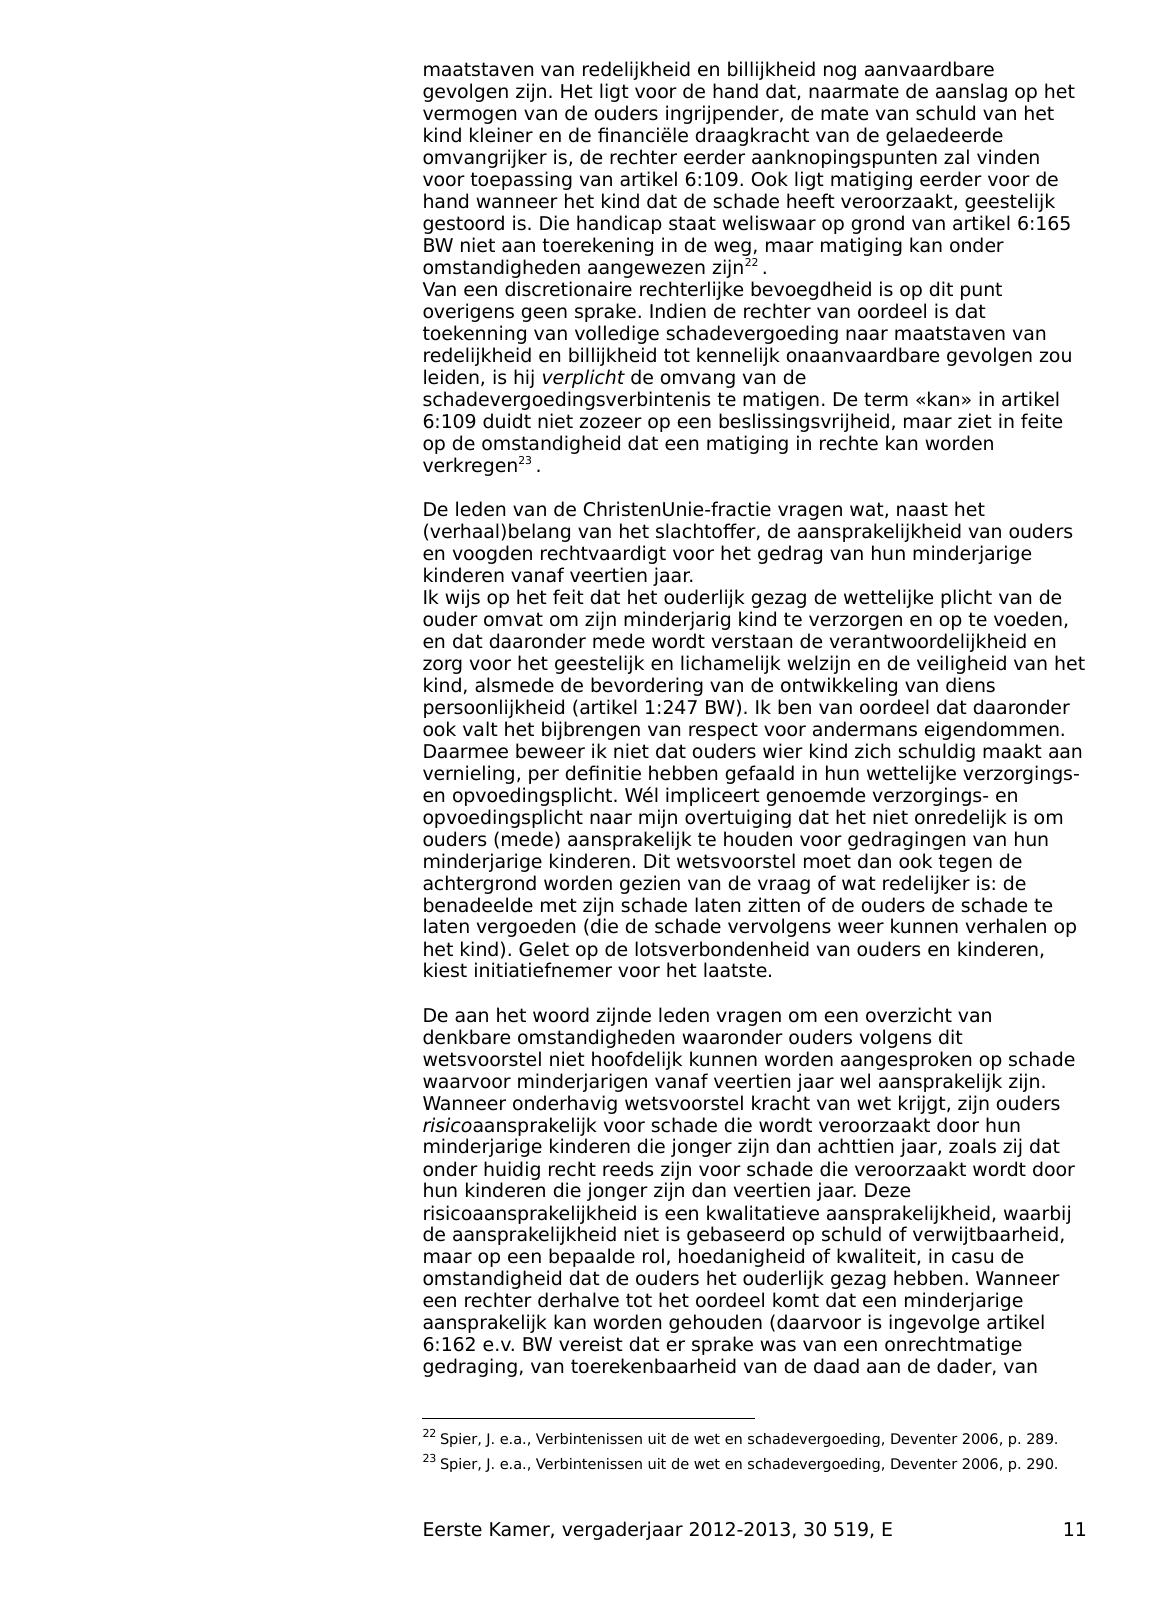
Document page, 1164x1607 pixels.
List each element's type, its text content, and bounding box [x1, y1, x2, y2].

text Spier, J. e.a., Verbintenissen uit de wet en schadevergoeding, Deventer 2006, p. 289. [422, 1427, 1087, 1449]
text Wanneer onderhavig wetsvoorstel kracht van wet krijgt, zijn ouders risicoaansprakelijk voor schade die wordt veroorzaakt door hun minderjarige kinderen die jonger zijn dan achttien jaar, zoals zij dat onder huidig recht reeds zijn voor schade die veroorzaakt wordt door hun kinderen die jonger zijn dan veertien jaar. Deze risicoaansprakelijkheid is een kwalitatieve aansprakelijkheid, waarbij de aansprakelijkheid niet is gebaseerd op schuld of verwijtbaarheid, maar op een bepaalde rol, hoedanigheid of kwaliteit, in casu de omstandigheid dat de ouders het ouderlijk gezag hebben. Wanneer een rechter derhalve tot het oordeel komt dat een minderjarige aansprakelijk kan worden gehouden (daarvoor is ingevolge artikel 6:162 e.v. BW vereist dat er sprake was van een onrechtmatige gedraging, van toerekenbaarheid van de daad aan de dader, van [422, 1092, 1087, 1378]
text De leden van de ChristenUnie-fractie vragen wat, naast het (verhaal)belang van het slachtoffer, de aansprakelijkheid van ouders en voogden rechtvaardigt voor het gedrag van hun minderjarige kinderen vanaf veertien jaar. [422, 499, 1087, 587]
text maatstaven van redelijkheid en billijkheid nog aanvaardbare gevolgen zijn. Het ligt voor de hand dat, naarmate de aanslag op het vermogen van de ouders ingrijpender, de mate van schuld van het kind kleiner en de financiële draagkracht van de gelaedeerde omvangrijker is, de rechter eerder aanknopingspunten zal vinden voor toepassing van artikel 6:109. Ook ligt matiging eerder voor de hand wanneer het kind dat de schade heeft veroorzaakt, geestelijk gestoord is. Die handicap staat weliswaar op grond van artikel 6:165 BW niet aan toerekening in de weg, maar matiging kan onder omstandigheden aangewezen zijn. [422, 59, 1087, 279]
text De aan het woord zijnde leden vragen om een overzicht van denkbare omstandigheden waaronder ouders volgens dit wetsvoorstel niet hoofdelijk kunnen worden aangesproken op schade waarvoor minderjarigen vanaf veertien jaar wel aansprakelijk zijn. [422, 1004, 1087, 1092]
text Spier, J. e.a., Verbintenissen uit de wet en schadevergoeding, Deventer 2006, p. 290. [422, 1452, 1087, 1474]
text Ik wijs op het feit dat het ouderlijk gezag de wettelijke plicht van de ouder omvat om zijn minderjarig kind te verzorgen en op te voeden, en dat daaronder mede wordt verstaan de verantwoordelijkheid en zorg voor het geestelijk en lichamelijk welzijn en de veiligheid van het kind, alsmede de bevordering van de ontwikkeling van diens persoonlijkheid (artikel 1:247 BW). Ik ben van oordeel dat daaronder ook valt het bijbrengen van respect voor andermans eigendommen. Daarmee beweer ik niet dat ouders wier kind zich schuldig maakt aan vernieling, per definitie hebben gefaald in hun wettelijke verzorgings- en opvoedingsplicht. Wél impliceert genoemde verzorgings- en opvoedingsplicht naar mijn overtuiging dat het niet onredelijk is om ouders (mede) aansprakelijk te houden voor gedragingen van hun minderjarige kinderen. Dit wetsvoorstel moet dan ook tegen de achtergrond worden gezien van de vraag of wat redelijker is: de benadeelde met zijn schade laten zitten of de ouders de schade te laten vergoeden (die de schade vervolgens weer kunnen verhalen op het kind). Gelet op de lotsverbondenheid van ouders en kinderen, kiest initiatiefnemer voor het laatste. [422, 587, 1087, 982]
text Van een discretionaire rechterlijke bevoegdheid is op dit punt overigens geen sprake. Indien de rechter van oordeel is dat toekenning van volledige schadevergoeding naar maatstaven van redelijkheid en billijkheid tot kennelijk onaanvaardbare gevolgen zou leiden, is hij verplicht de omvang van de schadevergoedingsverbintenis te matigen. De term «kan» in artikel 6:109 duidt niet zozeer op een beslissingsvrijheid, maar ziet in feite op de omstandigheid dat een matiging in rechte kan worden verkregen. [422, 279, 1087, 477]
